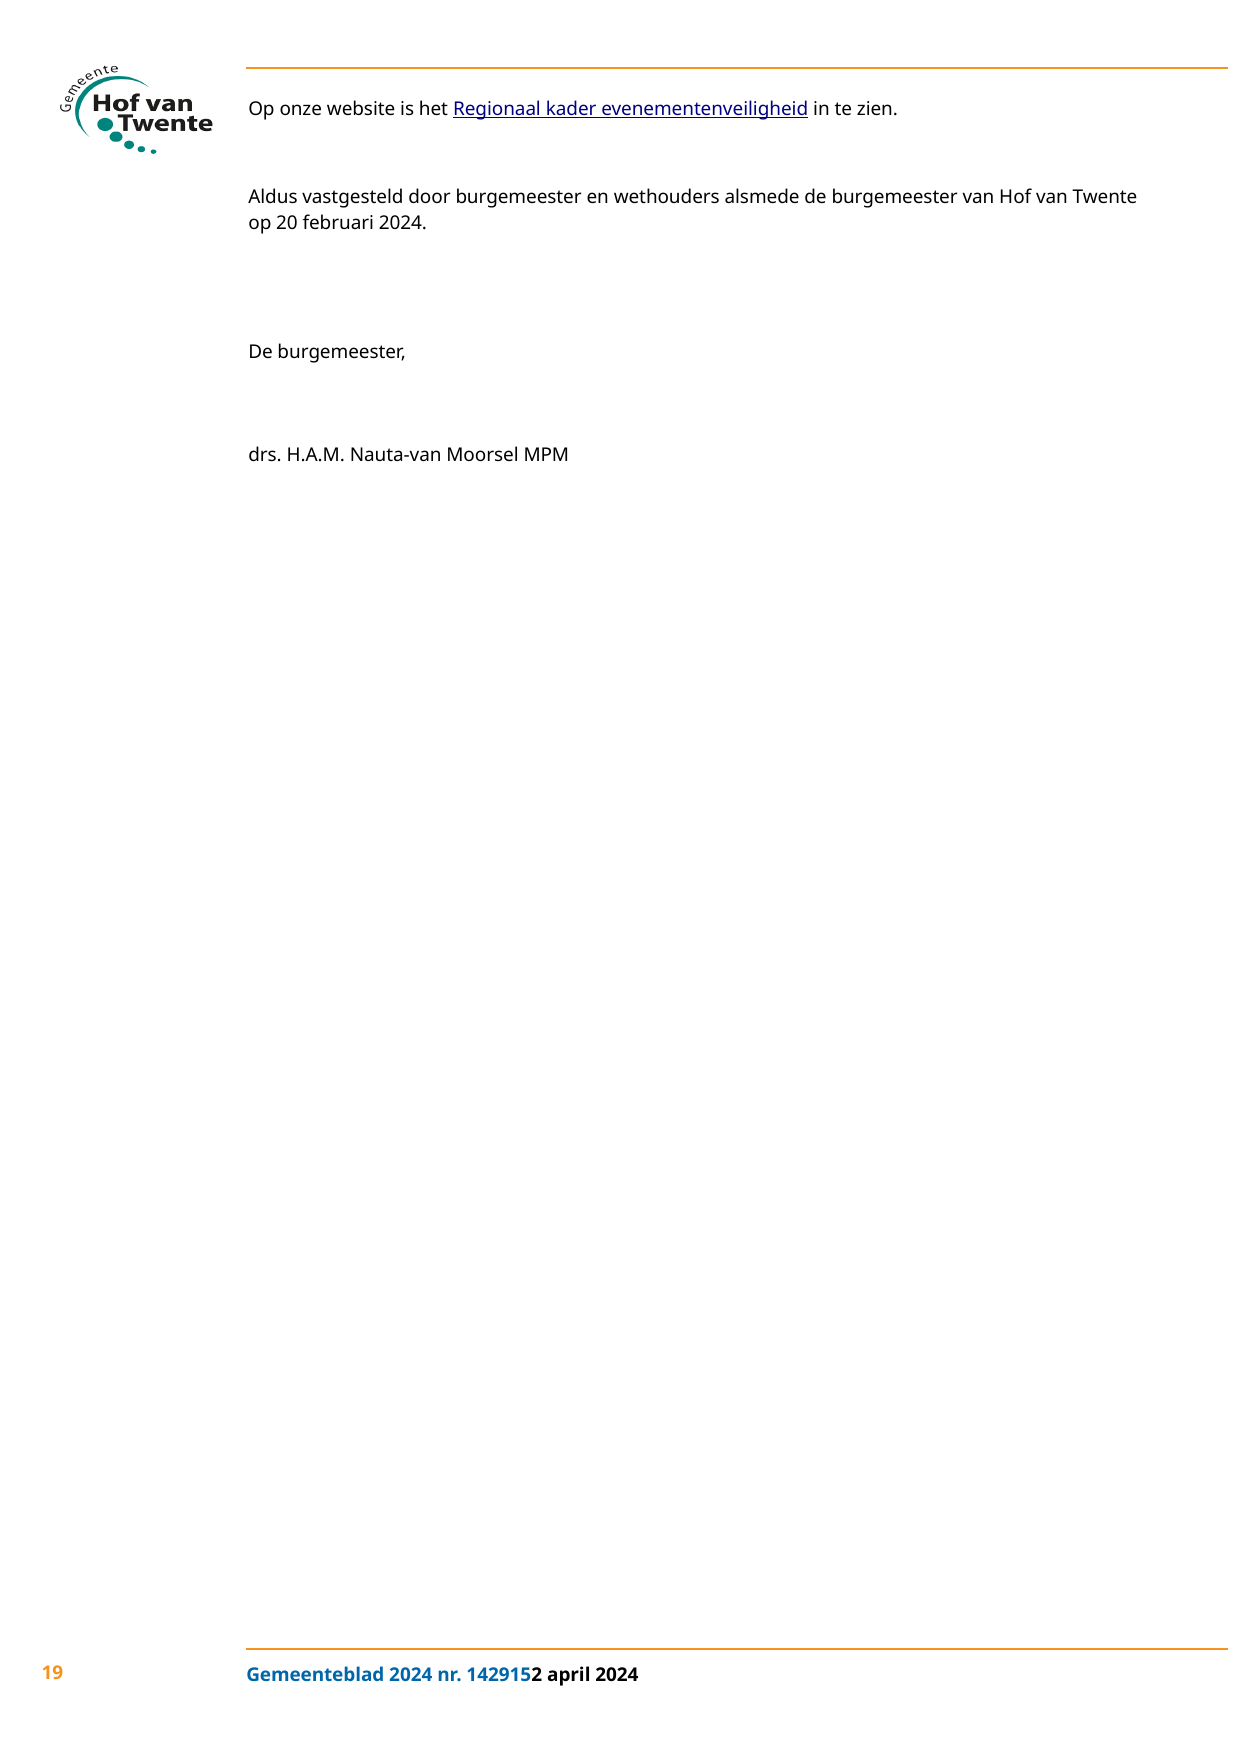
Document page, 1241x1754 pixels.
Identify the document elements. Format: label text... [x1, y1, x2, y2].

text De burgemeester, [248, 338, 1152, 364]
text Aldus vastgesteld door burgemeester en wethouders alsmede de burgemeester van Hof van Twente op 20 februari 2024. [248, 183, 1152, 235]
text drs. H.A.M. Nauta-van Moorsel MPM [248, 441, 1152, 467]
picture [41, 47, 231, 172]
text Op onze website is het Regionaal kader evenementenveiligheid in te zien. [248, 95, 1152, 121]
